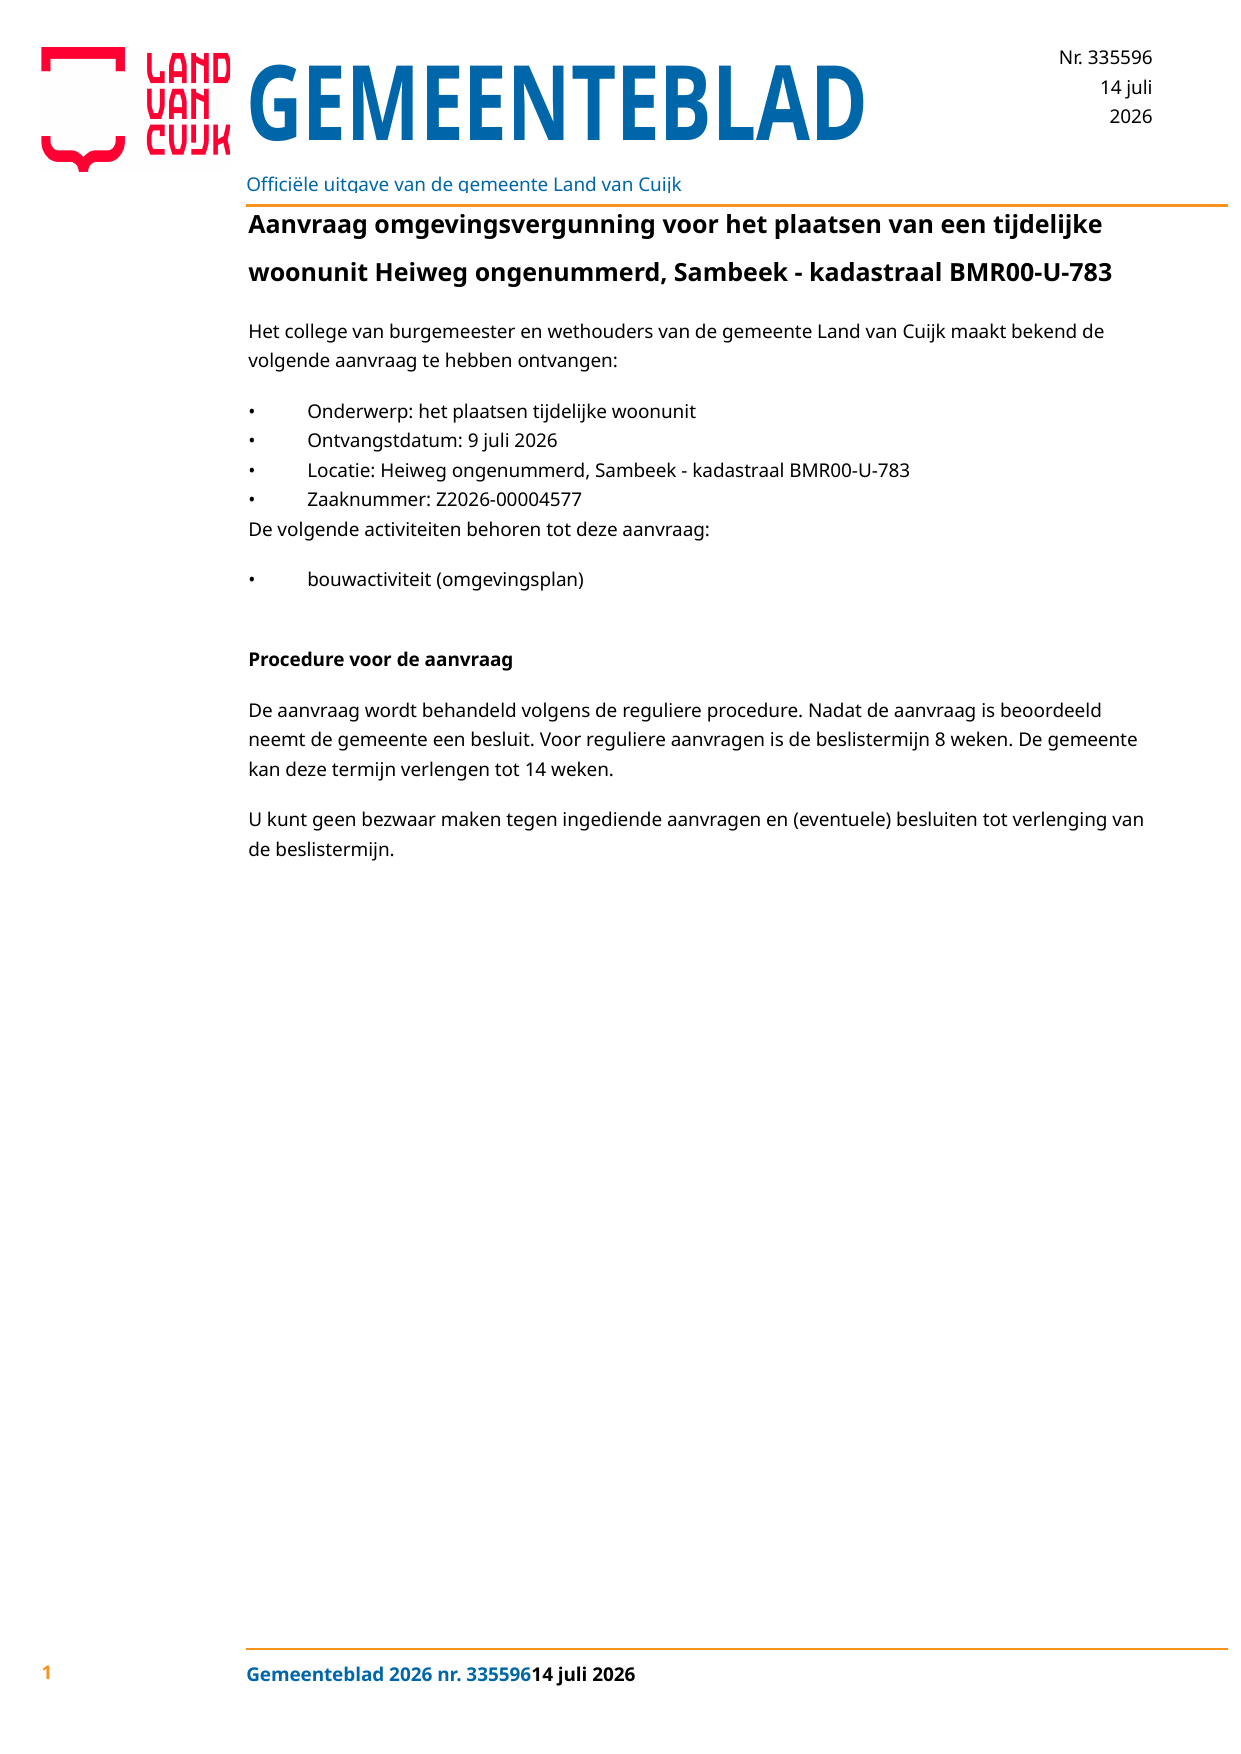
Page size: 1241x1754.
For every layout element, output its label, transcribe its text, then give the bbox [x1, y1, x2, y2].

text De aanvraag wordt behandeld volgens de reguliere procedure. Nadat de aanvraag is beoordeeld neemt de gemeente een besluit. Voor reguliere aanvragen is de beslistermijn 8 weken. De gemeente kan deze termijn verlengen tot 14 weken. [248, 697, 1152, 782]
text Procedure voor de aanvraag [248, 647, 1152, 672]
picture [41, 47, 231, 172]
text U kunt geen bezwaar maken tegen ingediende aanvragen en (eventuele) besluiten tot verlenging van de beslistermijn. [248, 807, 1152, 862]
list Zaaknummer: Z2026-00004577 [248, 487, 1152, 512]
text De volgende activiteiten behoren tot deze aanvraag: [248, 516, 1152, 542]
list bouwactiviteit (omgevingsplan) [248, 567, 1152, 592]
list Locatie: Heiweg ongenummerd, Sambeek - kadastraal BMR00-U-783 [248, 457, 1152, 483]
text Aanvraag omgevingsvergunning voor het plaatsen van een tijdelijke woonunit Heiweg ongenummerd, Sambeek - kadastraal BMR00-U-783 [248, 207, 1152, 288]
list Onderwerp: het plaatsen tijdelijke woonunit [248, 398, 1152, 424]
list Ontvangstdatum: 9 juli 2026 [248, 427, 1152, 453]
text Het college van burgemeester en wethouders van de gemeente Land van Cuijk maakt bekend de volgende aanvraag te hebben ontvangen: [248, 318, 1152, 373]
